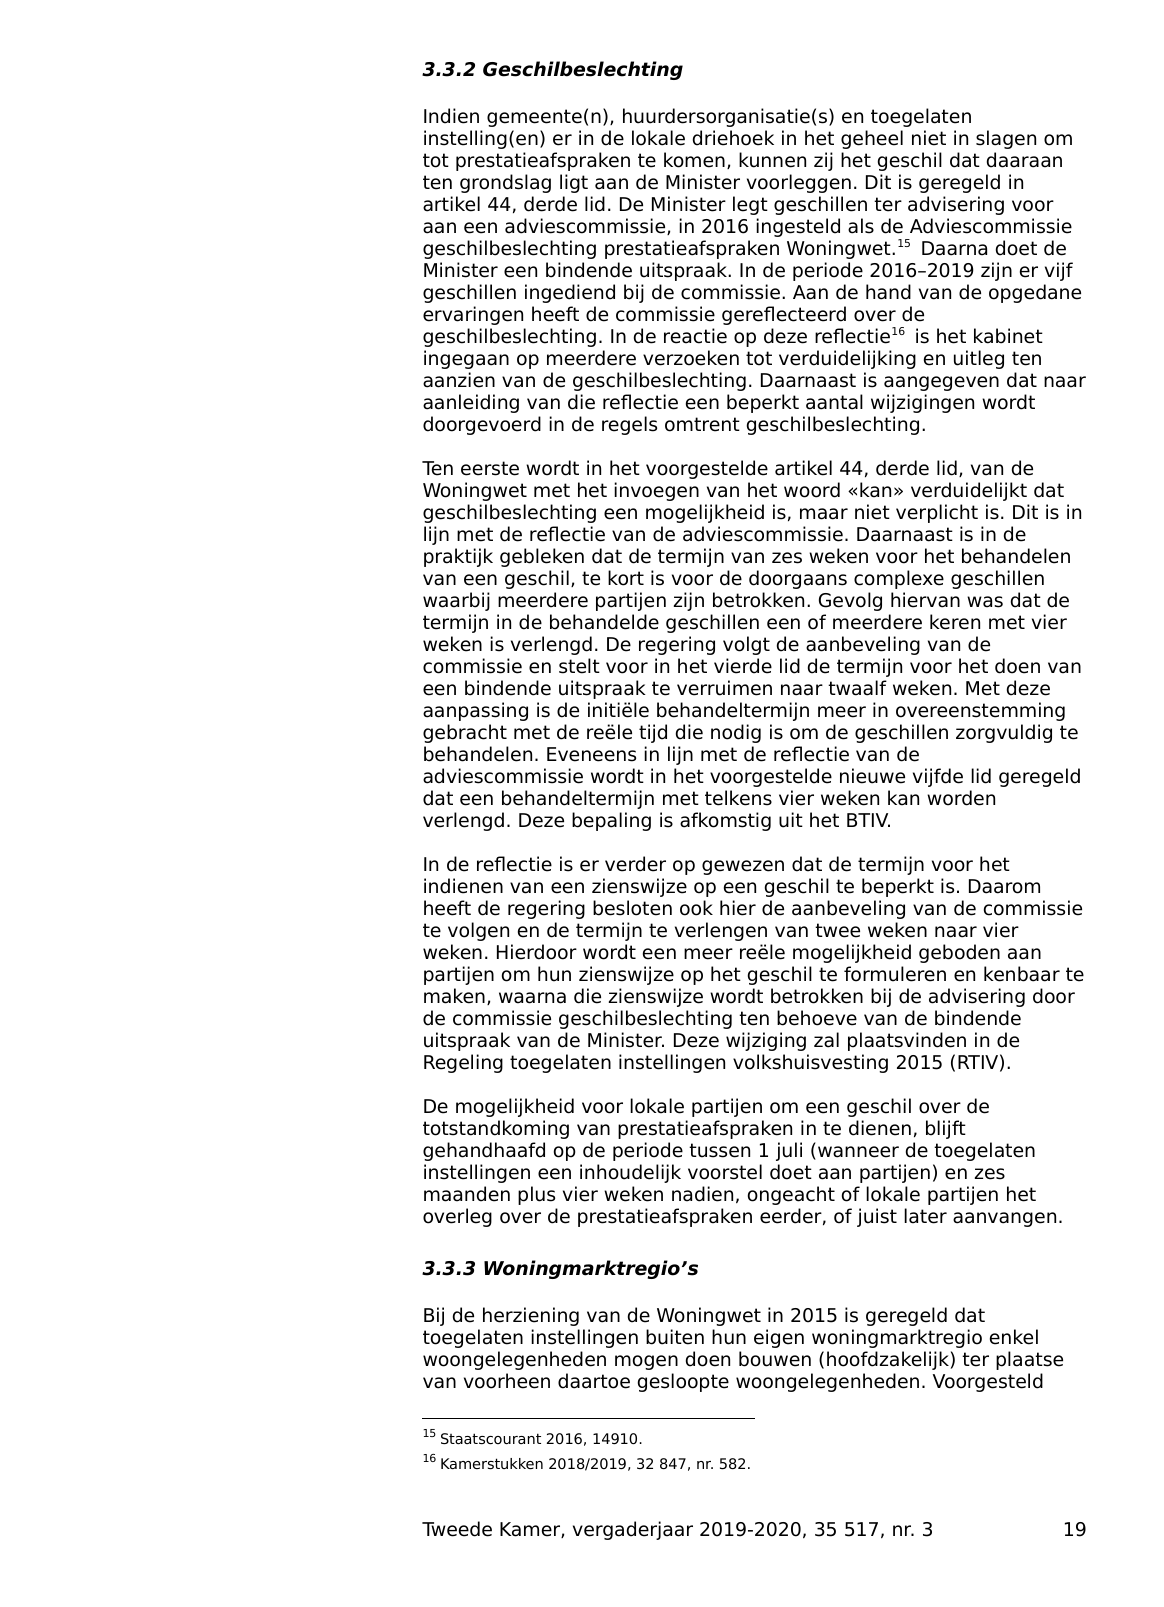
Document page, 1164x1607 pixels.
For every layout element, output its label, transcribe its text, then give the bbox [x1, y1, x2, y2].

text Ten eerste wordt in het voorgestelde artikel 44, derde lid, van de Woningwet met het invoegen van het woord «kan» verduidelijkt dat geschilbeslechting een mogelijkheid is, maar niet verplicht is. Dit is in lijn met de reflectie van de adviescommissie. Daarnaast is in de praktijk gebleken dat de termijn van zes weken voor het behandelen van een geschil, te kort is voor de doorgaans complexe geschillen waarbij meerdere partijen zijn betrokken. Gevolg hiervan was dat de termijn in de behandelde geschillen een of meerdere keren met vier weken is verlengd. De regering volgt de aanbeveling van de commissie en stelt voor in het vierde lid de termijn voor het doen van een bindende uitspraak te verruimen naar twaalf weken. Met deze aanpassing is de initiële behandeltermijn meer in overeenstemming gebracht met de reële tijd die nodig is om de geschillen zorgvuldig te behandelen. Eveneens in lijn met de reflectie van de adviescommissie wordt in het voorgestelde nieuwe vijfde lid geregeld dat een behandeltermijn met telkens vier weken kan worden verlengd. Deze bepaling is afkomstig uit het BTIV. [422, 458, 1087, 832]
subtitle 3.3.3 Woningmarktregio’s [422, 1258, 1087, 1279]
text Bij de herziening van de Woningwet in 2015 is geregeld dat toegelaten instellingen buiten hun eigen woningmarktregio enkel woongelegenheden mogen doen bouwen (hoofdzakelijk) ter plaatse van voorheen daartoe gesloopte woongelegenheden. Voorgesteld [422, 1304, 1087, 1392]
text Kamerstukken 2018/2019, 32 847, nr. 582. [422, 1452, 1087, 1474]
text Indien gemeente(n), huurdersorganisatie(s) en toegelaten instelling(en) er in de lokale driehoek in het geheel niet in slagen om tot prestatieafspraken te komen, kunnen zij het geschil dat daaraan ten grondslag ligt aan de Minister voorleggen. Dit is geregeld in artikel 44, derde lid. De Minister legt geschillen ter advisering voor aan een adviescommissie, in 2016 ingesteld als de Adviescommissie geschilbeslechting prestatieafspraken Woningwet. Daarna doet de Minister een bindende uitspraak. In de periode 2016–2019 zijn er vijf geschillen ingediend bij de commissie. Aan de hand van de opgedane ervaringen heeft de commissie gereflecteerd over de geschilbeslechting. In de reactie op deze reflectie is het kabinet ingegaan op meerdere verzoeken tot verduidelijking en uitleg ten aanzien van de geschilbeslechting. Daarnaast is aangegeven dat naar aanleiding van die reflectie een beperkt aantal wijzigingen wordt doorgevoerd in de regels omtrent geschilbeslechting. [422, 106, 1087, 436]
text De mogelijkheid voor lokale partijen om een geschil over de totstandkoming van prestatieafspraken in te dienen, blijft gehandhaafd op de periode tussen 1 juli (wanneer de toegelaten instellingen een inhoudelijk voorstel doet aan partijen) en zes maanden plus vier weken nadien, ongeacht of lokale partijen het overleg over de prestatieafspraken eerder, of juist later aanvangen. [422, 1096, 1087, 1228]
subtitle 3.3.2 Geschilbeslechting [422, 59, 1087, 81]
text Staatscourant 2016, 14910. [422, 1427, 1087, 1449]
text In de reflectie is er verder op gewezen dat de termijn voor het indienen van een zienswijze op een geschil te beperkt is. Daarom heeft de regering besloten ook hier de aanbeveling van de commissie te volgen en de termijn te verlengen van twee weken naar vier weken. Hierdoor wordt een meer reële mogelijkheid geboden aan partijen om hun zienswijze op het geschil te formuleren en kenbaar te maken, waarna die zienswijze wordt betrokken bij de advisering door de commissie geschilbeslechting ten behoeve van de bindende uitspraak van de Minister. Deze wijziging zal plaatsvinden in de Regeling toegelaten instellingen volkshuisvesting 2015 (RTIV). [422, 854, 1087, 1073]
